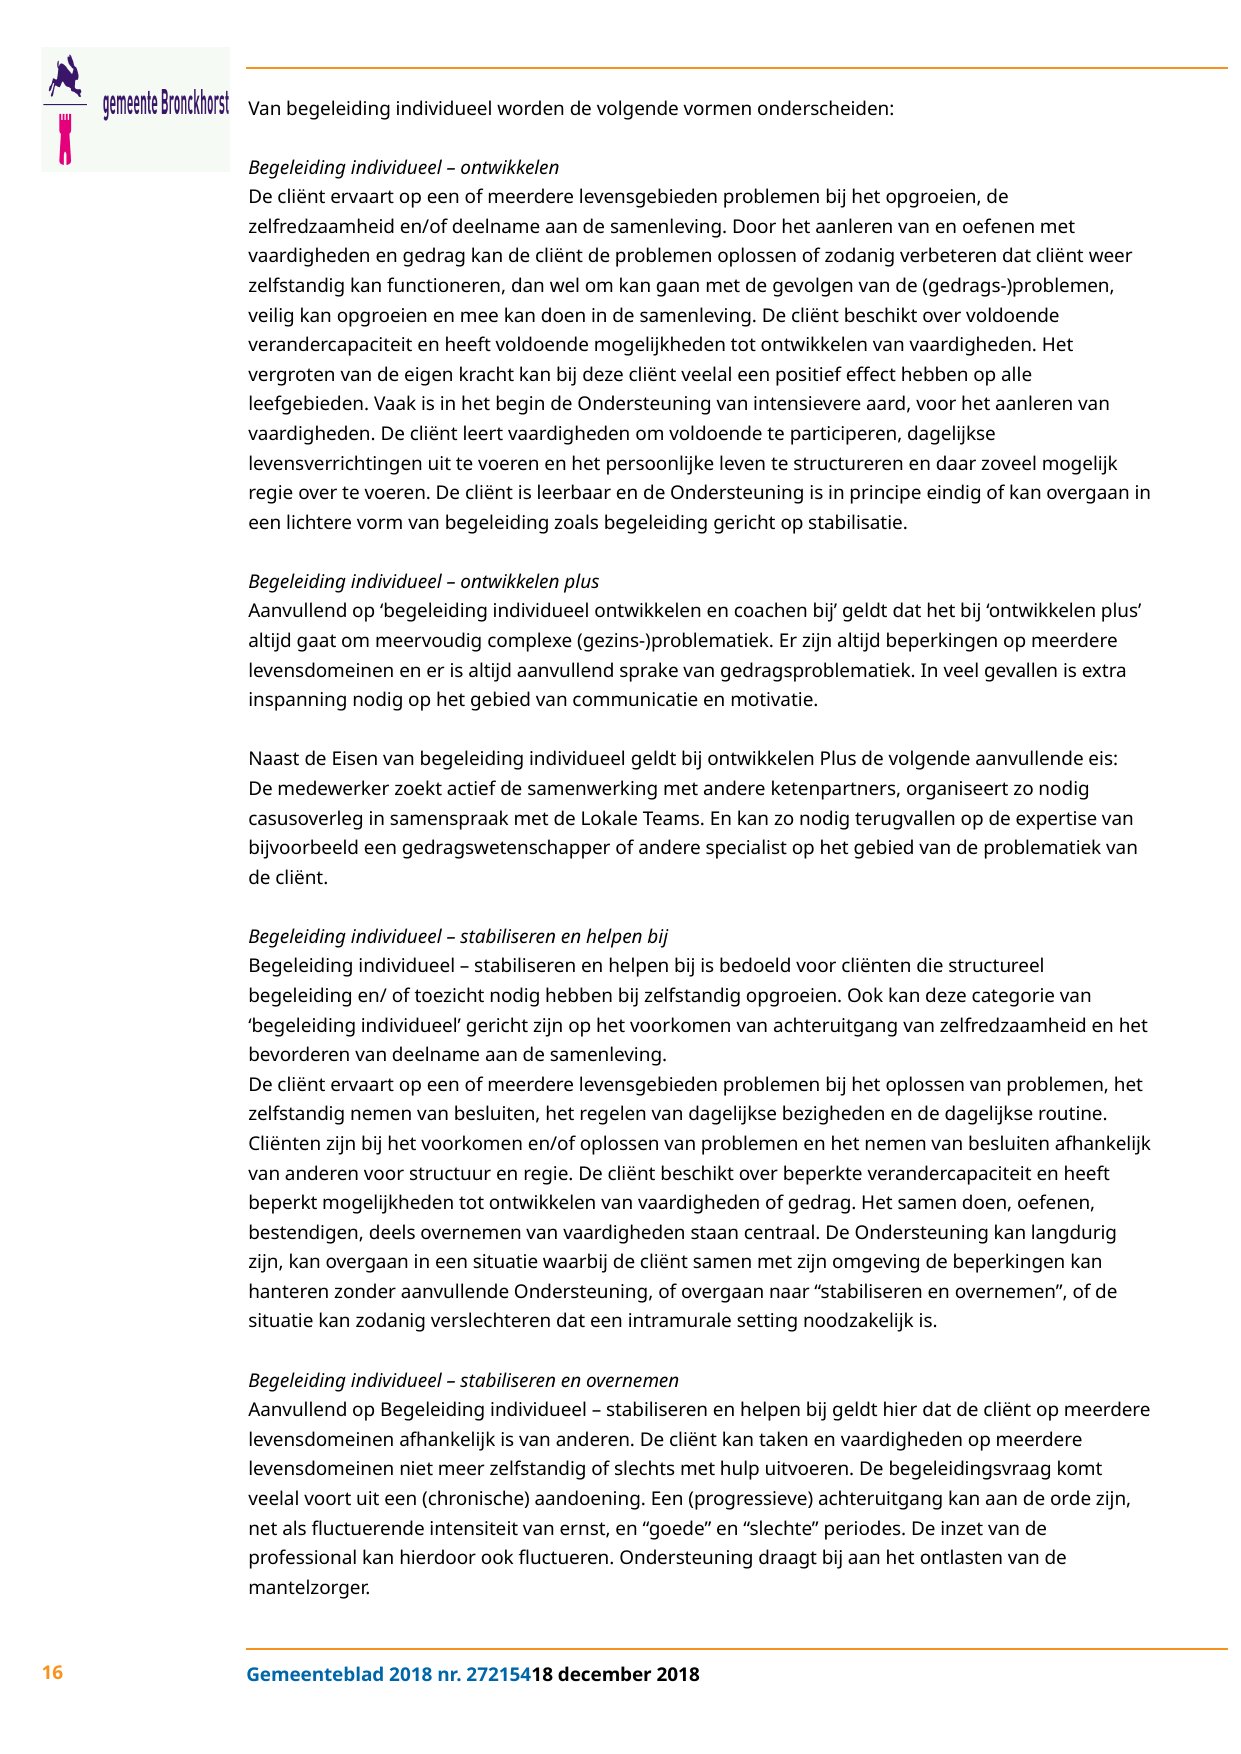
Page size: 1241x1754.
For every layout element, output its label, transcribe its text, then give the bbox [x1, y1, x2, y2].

text Begeleiding individueel – ontwikkelen plus [248, 568, 1152, 594]
text Aanvullend op Begeleiding individueel – stabiliseren en helpen bij geldt hier dat de cliënt op meerdere levensdomeinen afhankelijk is van anderen. De cliënt kan taken en vaardigheden op meerdere levensdomeinen niet meer zelfstandig of slechts met hulp uitvoeren. De begeleidingsvraag komt veelal voort uit een (chronische) aandoening. Een (progressieve) achteruitgang kan aan de orde zijn, net als fluctuerende intensiteit van ernst, en “goede” en “slechte” periodes. De inzet van de professional kan hierdoor ook fluctueren. Ondersteuning draagt bij aan het ontlasten van de mantelzorger. [248, 1396, 1152, 1600]
text De cliënt ervaart op een of meerdere levensgebieden problemen bij het oplossen van problemen, het zelfstandig nemen van besluiten, het regelen van dagelijkse bezigheden en de dagelijkse routine. Cliënten zijn bij het voorkomen en/of oplossen van problemen en het nemen van besluiten afhankelijk van anderen voor structuur en regie. De cliënt beschikt over beperkte verandercapaciteit en heeft beperkt mogelijkheden tot ontwikkelen van vaardigheden of gedrag. Het samen doen, oefenen, bestendigen, deels overnemen van vaardigheden staan centraal. De Ondersteuning kan langdurig zijn, kan overgaan in een situatie waarbij de cliënt samen met zijn omgeving de beperkingen kan hanteren zonder aanvullende Ondersteuning, of overgaan naar “stabiliseren en overnemen”, of de situatie kan zodanig verslechteren dat een intramurale setting noodzakelijk is. [248, 1071, 1152, 1333]
text De medewerker zoekt actief de samenwerking met andere ketenpartners, organiseert zo nodig casusoverleg in samenspraak met de Lokale Teams. En kan zo nodig terugvallen op de expertise van bijvoorbeeld een gedragswetenschapper of andere specialist op het gebied van de problematiek van de cliënt. [248, 775, 1152, 890]
text Begeleiding individueel – stabiliseren en overnemen [248, 1367, 1152, 1393]
text Begeleiding individueel – ontwikkelen [248, 154, 1152, 180]
picture [41, 47, 231, 172]
text Begeleiding individueel – stabiliseren en helpen bij [248, 923, 1152, 949]
text Naast de Eisen van begeleiding individueel geldt bij ontwikkelen Plus de volgende aanvullende eis: [248, 746, 1152, 771]
text Begeleiding individueel – stabiliseren en helpen bij is bedoeld voor cliënten die structureel begeleiding en/ of toezicht nodig hebben bij zelfstandig opgroeien. Ook kan deze categorie van ‘begeleiding individueel’ gericht zijn op het voorkomen van achteruitgang van zelfredzaamheid en het bevorderen van deelname aan de samenleving. [248, 953, 1152, 1067]
text Van begeleiding individueel worden de volgende vormen onderscheiden: [248, 95, 1152, 121]
text De cliënt ervaart op een of meerdere levensgebieden problemen bij het opgroeien, de zelfredzaamheid en/of deelname aan de samenleving. Door het aanleren van en oefenen met vaardigheden en gedrag kan de cliënt de problemen oplossen of zodanig verbeteren dat cliënt weer zelfstandig kan functioneren, dan wel om kan gaan met de gevolgen van de (gedrags-)problemen, veilig kan opgroeien en mee kan doen in de samenleving. De cliënt beschikt over voldoende verandercapaciteit en heeft voldoende mogelijkheden tot ontwikkelen van vaardigheden. Het vergroten van de eigen kracht kan bij deze cliënt veelal een positief effect hebben op alle leefgebieden. Vaak is in het begin de Ondersteuning van intensievere aard, voor het aanleren van vaardigheden. De cliënt leert vaardigheden om voldoende te participeren, dagelijkse levensverrichtingen uit te voeren en het persoonlijke leven te structureren en daar zoveel mogelijk regie over te voeren. De cliënt is leerbaar en de Ondersteuning is in principe eindig of kan overgaan in een lichtere vorm van begeleiding zoals begeleiding gericht op stabilisatie. [248, 183, 1152, 535]
text Aanvullend op ‘begeleiding individueel ontwikkelen en coachen bij’ geldt dat het bij ‘ontwikkelen plus’ altijd gaat om meervoudig complexe (gezins-)problematiek. Er zijn altijd beperkingen op meerdere levensdomeinen en er is altijd aanvullend sprake van gedragsproblematiek. In veel gevallen is extra inspanning nodig op het gebied van communicatie en motivatie. [248, 598, 1152, 712]
